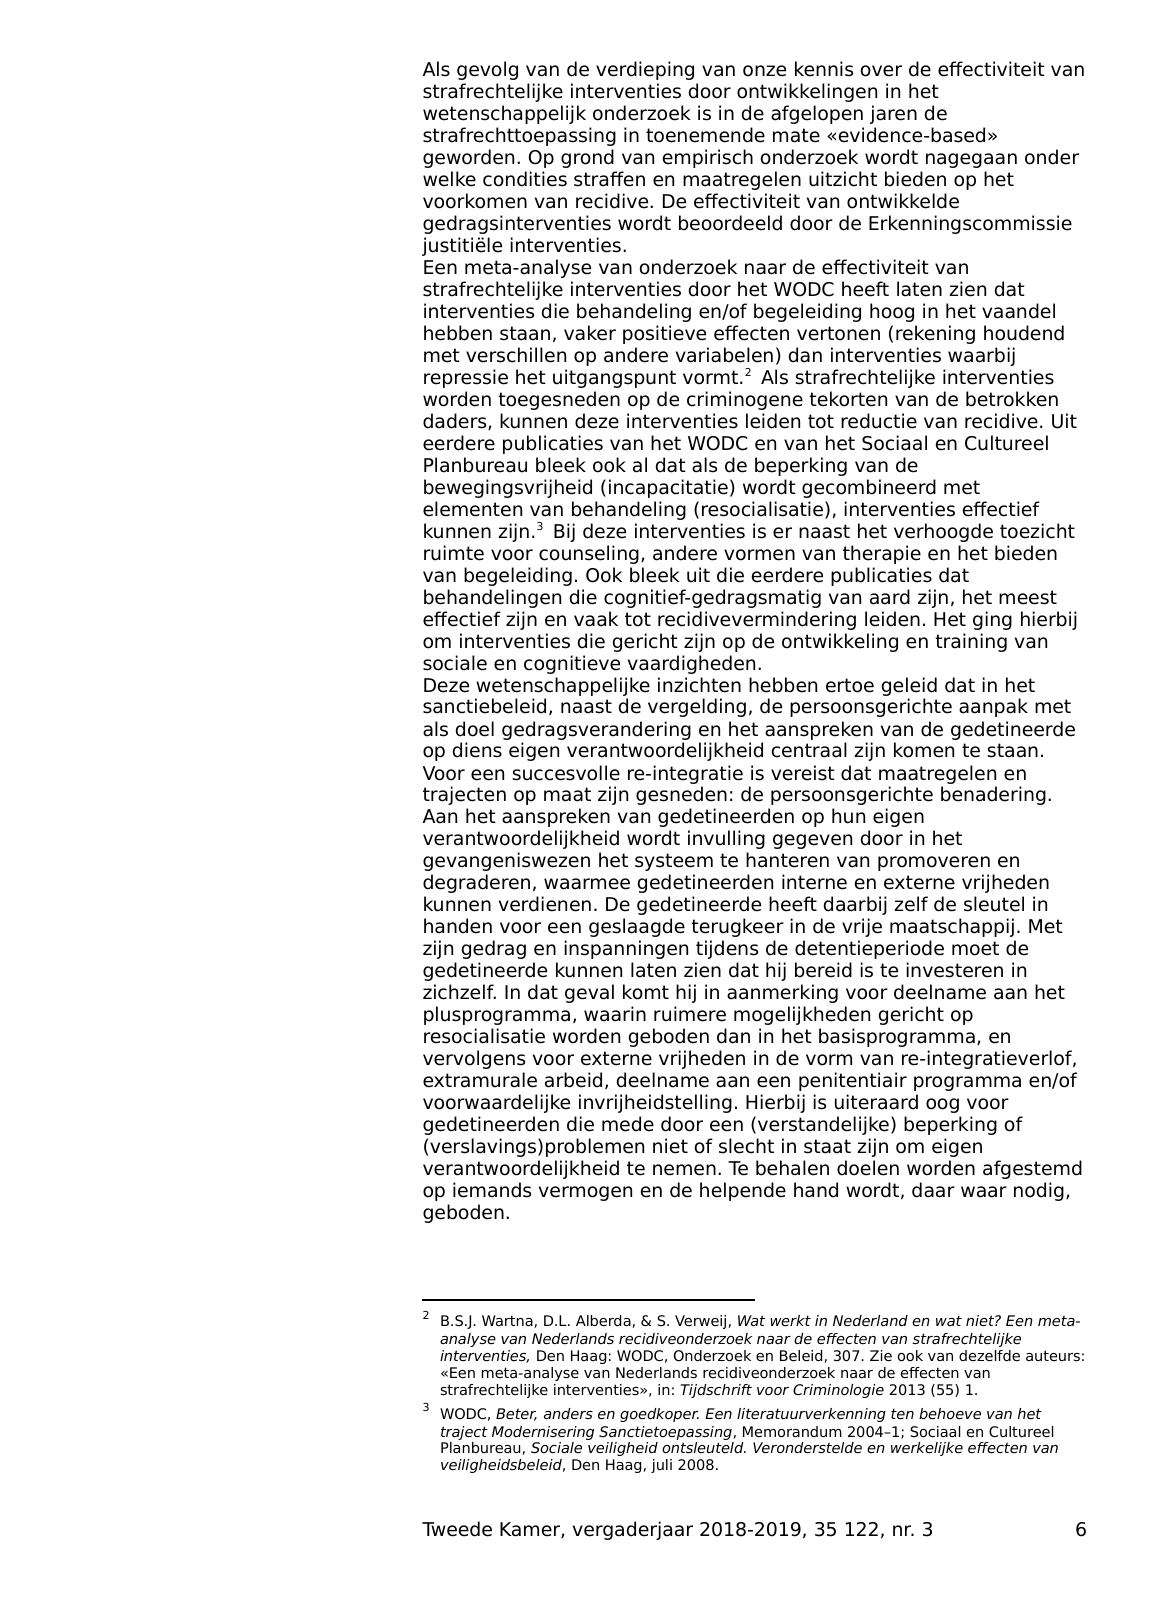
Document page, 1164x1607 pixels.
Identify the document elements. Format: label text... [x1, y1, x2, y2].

text Een meta-analyse van onderzoek naar de effectiviteit van strafrechtelijke interventies door het WODC heeft laten zien dat interventies die behandeling en/of begeleiding hoog in het vaandel hebben staan, vaker positieve effecten vertonen (rekening houdend met verschillen op andere variabelen) dan interventies waarbij repressie het uitgangspunt vormt. Als strafrechtelijke interventies worden toegesneden op de criminogene tekorten van de betrokken daders, kunnen deze interventies leiden tot reductie van recidive. Uit eerdere publicaties van het WODC en van het Sociaal en Cultureel Planbureau bleek ook al dat als de beperking van de bewegingsvrijheid (incapacitatie) wordt gecombineerd met elementen van behandeling (resocialisatie), interventies effectief kunnen zijn. Bij deze interventies is er naast het verhoogde toezicht ruimte voor counseling, andere vormen van therapie en het bieden van begeleiding. Ook bleek uit die eerdere publicaties dat behandelingen die cognitief-gedragsmatig van aard zijn, het meest effectief zijn en vaak tot recidivevermindering leiden. Het ging hierbij om interventies die gericht zijn op de ontwikkeling en training van sociale en cognitieve vaardigheden. [422, 257, 1087, 674]
text Als gevolg van de verdieping van onze kennis over de effectiviteit van strafrechtelijke interventies door ontwikkelingen in het wetenschappelijk onderzoek is in de afgelopen jaren de strafrechttoepassing in toenemende mate «evidence-based» geworden. Op grond van empirisch onderzoek wordt nagegaan onder welke condities straffen en maatregelen uitzicht bieden op het voorkomen van recidive. De effectiviteit van ontwikkelde gedragsinterventies wordt beoordeeld door de Erkenningscommissie justitiële interventies. [422, 59, 1087, 257]
text B.S.J. Wartna, D.L. Alberda, & S. Verweij, Wat werkt in Nederland en wat niet? Een meta-analyse van Nederlands recidiveonderzoek naar de effecten van strafrechtelijke interventies, Den Haag: WODC, Onderzoek en Beleid, 307. Zie ook van dezelfde auteurs: «Een meta-analyse van Nederlands recidiveonderzoek naar de effecten van strafrechtelijke interventies», in: Tijdschrift voor Criminologie 2013 (55) 1. [422, 1309, 1087, 1399]
text Aan het aanspreken van gedetineerden op hun eigen verantwoordelijkheid wordt invulling gegeven door in het gevangeniswezen het systeem te hanteren van promoveren en degraderen, waarmee gedetineerden interne en externe vrijheden kunnen verdienen. De gedetineerde heeft daarbij zelf de sleutel in handen voor een geslaagde terugkeer in de vrije maatschappij. Met zijn gedrag en inspanningen tijdens de detentieperiode moet de gedetineerde kunnen laten zien dat hij bereid is te investeren in zichzelf. In dat geval komt hij in aanmerking voor deelname aan het plusprogramma, waarin ruimere mogelijkheden gericht op resocialisatie worden geboden dan in het basisprogramma, en vervolgens voor externe vrijheden in de vorm van re-integratieverlof, extramurale arbeid, deelname aan een penitentiair programma en/of voorwaardelijke invrijheidstelling. Hierbij is uiteraard oog voor gedetineerden die mede door een (verstandelijke) beperking of (verslavings)problemen niet of slecht in staat zijn om eigen verantwoordelijkheid te nemen. Te behalen doelen worden afgestemd op iemands vermogen en de helpende hand wordt, daar waar nodig, geboden. [422, 806, 1087, 1224]
text Deze wetenschappelijke inzichten hebben ertoe geleid dat in het sanctiebeleid, naast de vergelding, de persoonsgerichte aanpak met als doel gedragsverandering en het aanspreken van de gedetineerde op diens eigen verantwoordelijkheid centraal zijn komen te staan. Voor een succesvolle re-integratie is vereist dat maatregelen en trajecten op maat zijn gesneden: de persoonsgerichte benadering. [422, 674, 1087, 806]
text WODC, Beter, anders en goedkoper. Een literatuurverkenning ten behoeve van het traject Modernisering Sanctietoepassing, Memorandum 2004–1; Sociaal en Cultureel Planbureau, Sociale veiligheid ontsleuteld. Veronderstelde en werkelijke effecten van veiligheidsbeleid, Den Haag, juli 2008. [422, 1402, 1087, 1474]
